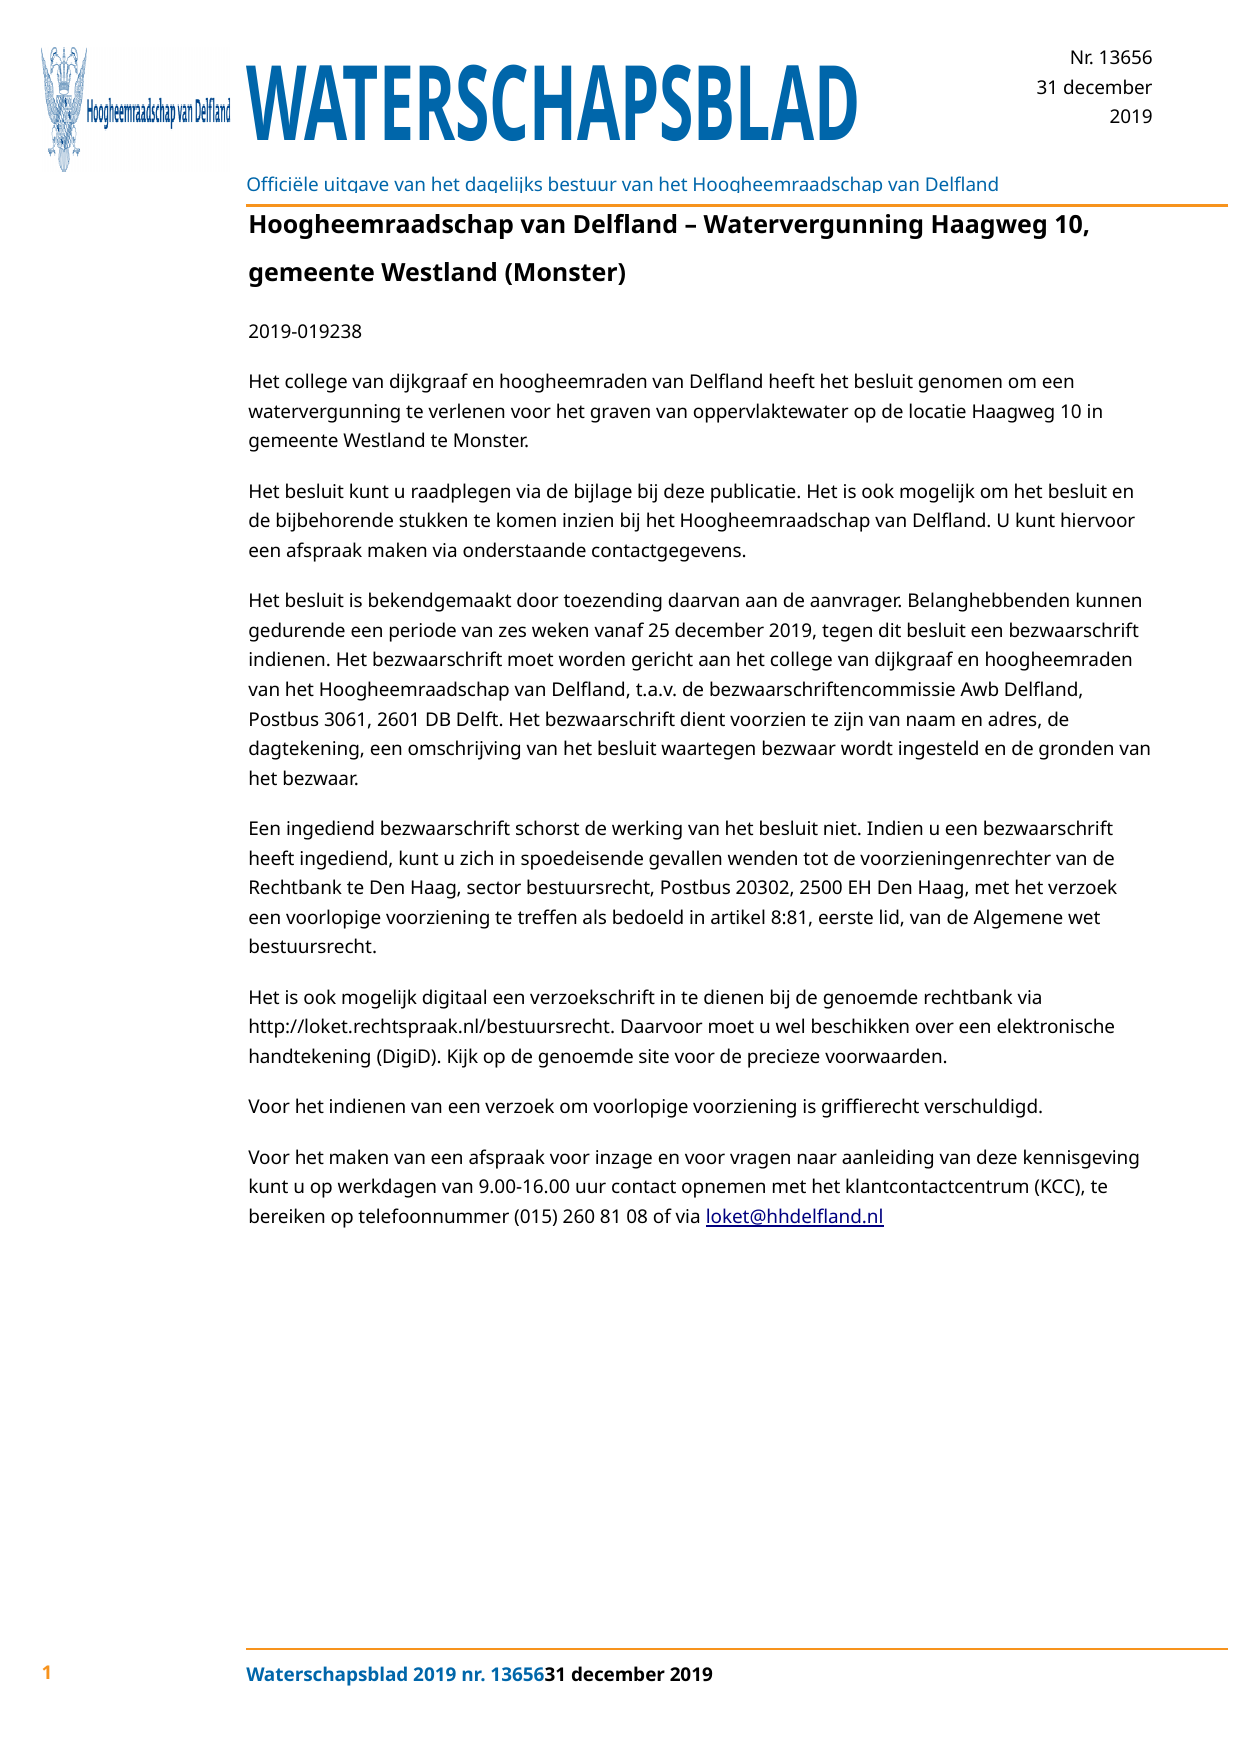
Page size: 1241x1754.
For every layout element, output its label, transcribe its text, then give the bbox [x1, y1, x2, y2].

text Voor het maken van een afspraak voor inzage en voor vragen naar aanleiding van deze kennisgeving kunt u op werkdagen van 9.00-16.00 uur contact opnemen met het klantcontactcentrum (KCC), te bereiken op telefoonnummer (015) 260 81 08 of via loket@hhdelfland.nl [248, 1144, 1152, 1229]
text Het college van dijkgraaf en hoogheemraden van Delfland heeft het besluit genomen om een watervergunning te verlenen voor het graven van oppervlaktewater op de locatie Haagweg 10 in gemeente Westland te Monster. [248, 368, 1152, 453]
text Het besluit kunt u raadplegen via de bijlage bij deze publicatie. Het is ook mogelijk om het besluit en de bijbehorende stukken te komen inzien bij het Hoogheemraadschap van Delfland. U kunt hiervoor een afspraak maken via onderstaande contactgegevens. [248, 478, 1152, 563]
text Hoogheemraadschap van Delfland – Watervergunning Haagweg 10, gemeente Westland (Monster) [248, 207, 1152, 288]
text 2019-019238 [248, 318, 1152, 344]
text Een ingediend bezwaarschrift schorst de werking van het besluit niet. Indien u een bezwaarschrift heeft ingediend, kunt u zich in spoedeisende gevallen wenden tot de voorzieningenrechter van de Rechtbank te Den Haag, sector bestuursrecht, Postbus 20302, 2500 EH Den Haag, met het verzoek een voorlopige voorziening te treffen als bedoeld in artikel 8:81, eerste lid, van de Algemene wet bestuursrecht. [248, 815, 1152, 959]
picture [41, 47, 231, 172]
text Voor het indienen van een verzoek om voorlopige voorziening is griffierecht verschuldigd. [248, 1094, 1152, 1119]
text Het is ook mogelijk digitaal een verzoekschrift in te dienen bij de genoemde rechtbank via http://loket.rechtspraak.nl/bestuursrecht. Daarvoor moet u wel beschikken over een elektronische handtekening (DigiD). Kijk op de genoemde site voor de precieze voorwaarden. [248, 984, 1152, 1069]
text Het besluit is bekendgemaakt door toezending daarvan aan de aanvrager. Belanghebbenden kunnen gedurende een periode van zes weken vanaf 25 december 2019, tegen dit besluit een bezwaarschrift indienen. Het bezwaarschrift moet worden gericht aan het college van dijkgraaf en hoogheemraden van het Hoogheemraadschap van Delfland, t.a.v. de bezwaarschriftencommissie Awb Delfland, Postbus 3061, 2601 DB Delft. Het bezwaarschrift dient voorzien te zijn van naam en adres, de dagtekening, een omschrijving van het besluit waartegen bezwaar wordt ingesteld en de gronden van het bezwaar. [248, 587, 1152, 791]
